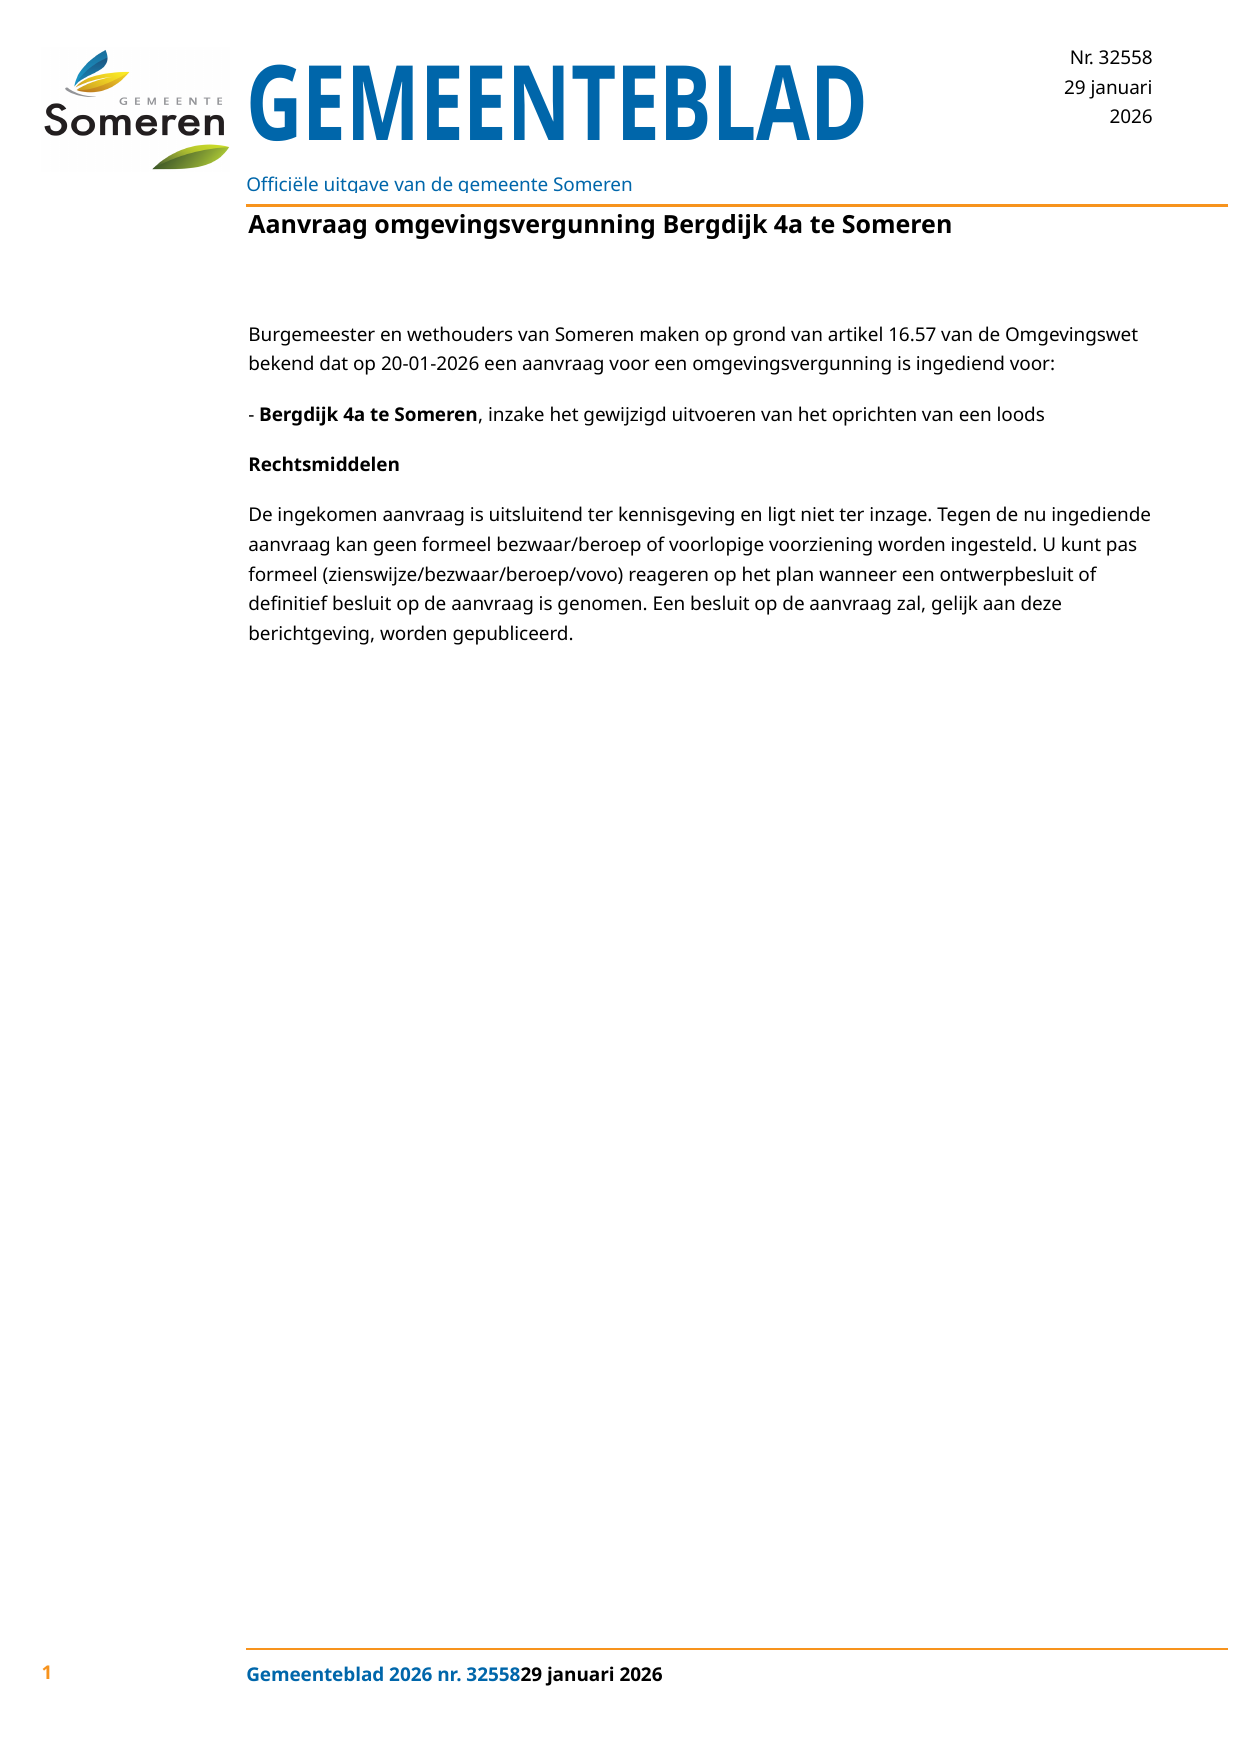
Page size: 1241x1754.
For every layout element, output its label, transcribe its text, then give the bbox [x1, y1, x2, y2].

text Burgemeester en wethouders van Someren maken op grond van artikel 16.57 van de Omgevingswet bekend dat op 20-01-2026 een aanvraag voor een omgevingsvergunning is ingediend voor: [248, 321, 1152, 376]
picture [41, 47, 231, 172]
text Rechtsmiddelen [248, 451, 1152, 477]
text Aanvraag omgevingsvergunning Bergdijk 4a te Someren [248, 207, 1152, 241]
text De ingekomen aanvraag is uitsluitend ter kennisgeving en ligt niet ter inzage. Tegen de nu ingediende aanvraag kan geen formeel bezwaar/beroep of voorlopige voorziening worden ingesteld. U kunt pas formeel (zienswijze/bezwaar/beroep/vovo) reageren op het plan wanneer een ontwerpbesluit of definitief besluit op de aanvraag is genomen. Een besluit op de aanvraag zal, gelijk aan deze berichtgeving, worden gepubliceerd. [248, 502, 1152, 646]
text - Bergdijk 4a te Someren, inzake het gewijzigd uitvoeren van het oprichten van een loods [248, 401, 1152, 426]
